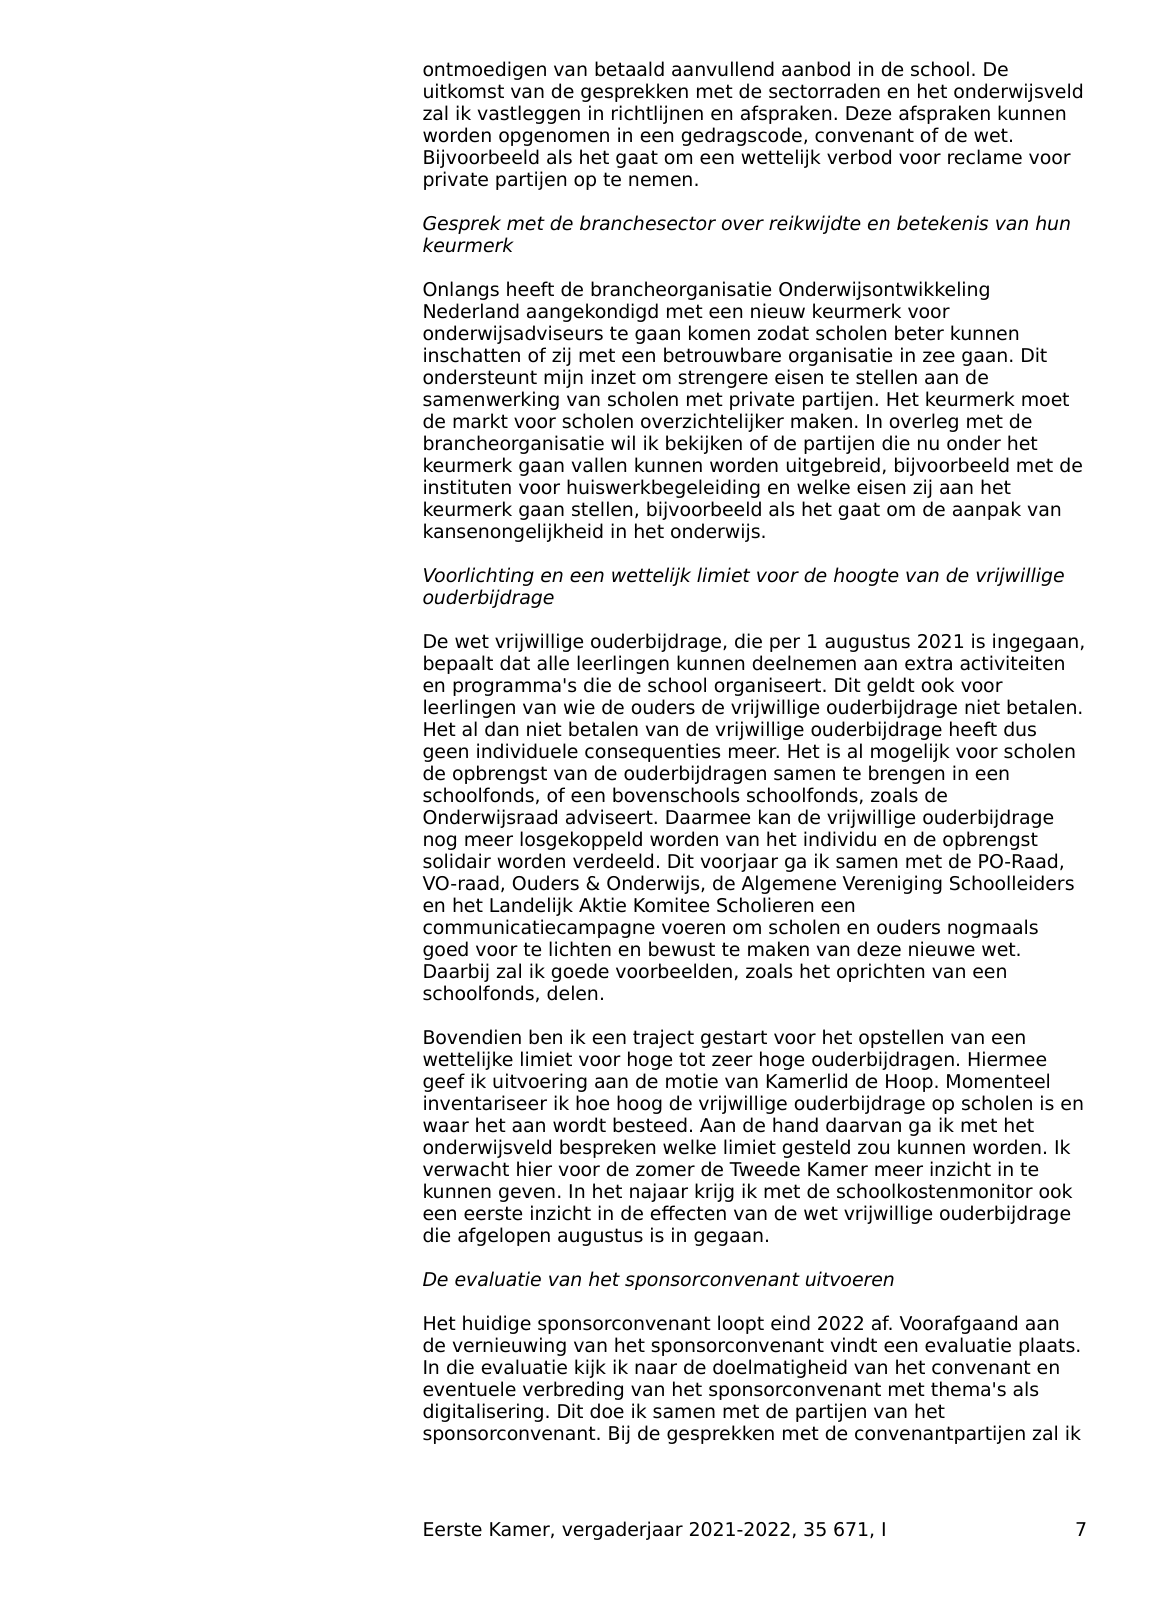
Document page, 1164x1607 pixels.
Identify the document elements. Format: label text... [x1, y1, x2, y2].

subtitle De evaluatie van het sponsorconvenant uitvoeren [422, 1269, 1087, 1291]
text De wet vrijwillige ouderbijdrage, die per 1 augustus 2021 is ingegaan, bepaalt dat alle leerlingen kunnen deelnemen aan extra activiteiten en programma's die de school organiseert. Dit geldt ook voor leerlingen van wie de ouders de vrijwillige ouderbijdrage niet betalen. Het al dan niet betalen van de vrijwillige ouderbijdrage heeft dus geen individuele consequenties meer. Het is al mogelijk voor scholen de opbrengst van de ouderbijdragen samen te brengen in een schoolfonds, of een bovenschools schoolfonds, zoals de Onderwijsraad adviseert. Daarmee kan de vrijwillige ouderbijdrage nog meer losgekoppeld worden van het individu en de opbrengst solidair worden verdeeld. Dit voorjaar ga ik samen met de PO-Raad, VO-raad, Ouders & Onderwijs, de Algemene Vereniging Schoolleiders en het Landelijk Aktie Komitee Scholieren een communicatiecampagne voeren om scholen en ouders nogmaals goed voor te lichten en bewust te maken van deze nieuwe wet. Daarbij zal ik goede voorbeelden, zoals het oprichten van een schoolfonds, delen. [422, 631, 1087, 1005]
text Onlangs heeft de brancheorganisatie Onderwijsontwikkeling Nederland aangekondigd met een nieuw keurmerk voor onderwijsadviseurs te gaan komen zodat scholen beter kunnen inschatten of zij met een betrouwbare organisatie in zee gaan. Dit ondersteunt mijn inzet om strengere eisen te stellen aan de samenwerking van scholen met private partijen. Het keurmerk moet de markt voor scholen overzichtelijker maken. In overleg met de brancheorganisatie wil ik bekijken of de partijen die nu onder het keurmerk gaan vallen kunnen worden uitgebreid, bijvoorbeeld met de instituten voor huiswerkbegeleiding en welke eisen zij aan het keurmerk gaan stellen, bijvoorbeeld als het gaat om de aanpak van kansenongelijkheid in het onderwijs. [422, 279, 1087, 543]
text Het huidige sponsorconvenant loopt eind 2022 af. Voorafgaand aan de vernieuwing van het sponsorconvenant vindt een evaluatie plaats. In die evaluatie kijk ik naar de doelmatigheid van het convenant en eventuele verbreding van het sponsorconvenant met thema's als digitalisering. Dit doe ik samen met de partijen van het sponsorconvenant. Bij de gesprekken met de convenantpartijen zal ik [422, 1313, 1087, 1445]
text ontmoedigen van betaald aanvullend aanbod in de school. De uitkomst van de gesprekken met de sectorraden en het onderwijsveld zal ik vastleggen in richtlijnen en afspraken. Deze afspraken kunnen worden opgenomen in een gedragscode, convenant of de wet. Bijvoorbeeld als het gaat om een wettelijk verbod voor reclame voor private partijen op te nemen. [422, 59, 1087, 191]
subtitle Gesprek met de branchesector over reikwijdte en betekenis van hun keurmerk [422, 213, 1087, 257]
subtitle Voorlichting en een wettelijk limiet voor de hoogte van de vrijwillige ouderbijdrage [422, 565, 1087, 609]
text Bovendien ben ik een traject gestart voor het opstellen van een wettelijke limiet voor hoge tot zeer hoge ouderbijdragen. Hiermee geef ik uitvoering aan de motie van Kamerlid de Hoop. Momenteel inventariseer ik hoe hoog de vrijwillige ouderbijdrage op scholen is en waar het aan wordt besteed. Aan de hand daarvan ga ik met het onderwijsveld bespreken welke limiet gesteld zou kunnen worden. Ik verwacht hier voor de zomer de Tweede Kamer meer inzicht in te kunnen geven. In het najaar krijg ik met de schoolkostenmonitor ook een eerste inzicht in de effecten van de wet vrijwillige ouderbijdrage die afgelopen augustus is in gegaan. [422, 1027, 1087, 1247]
